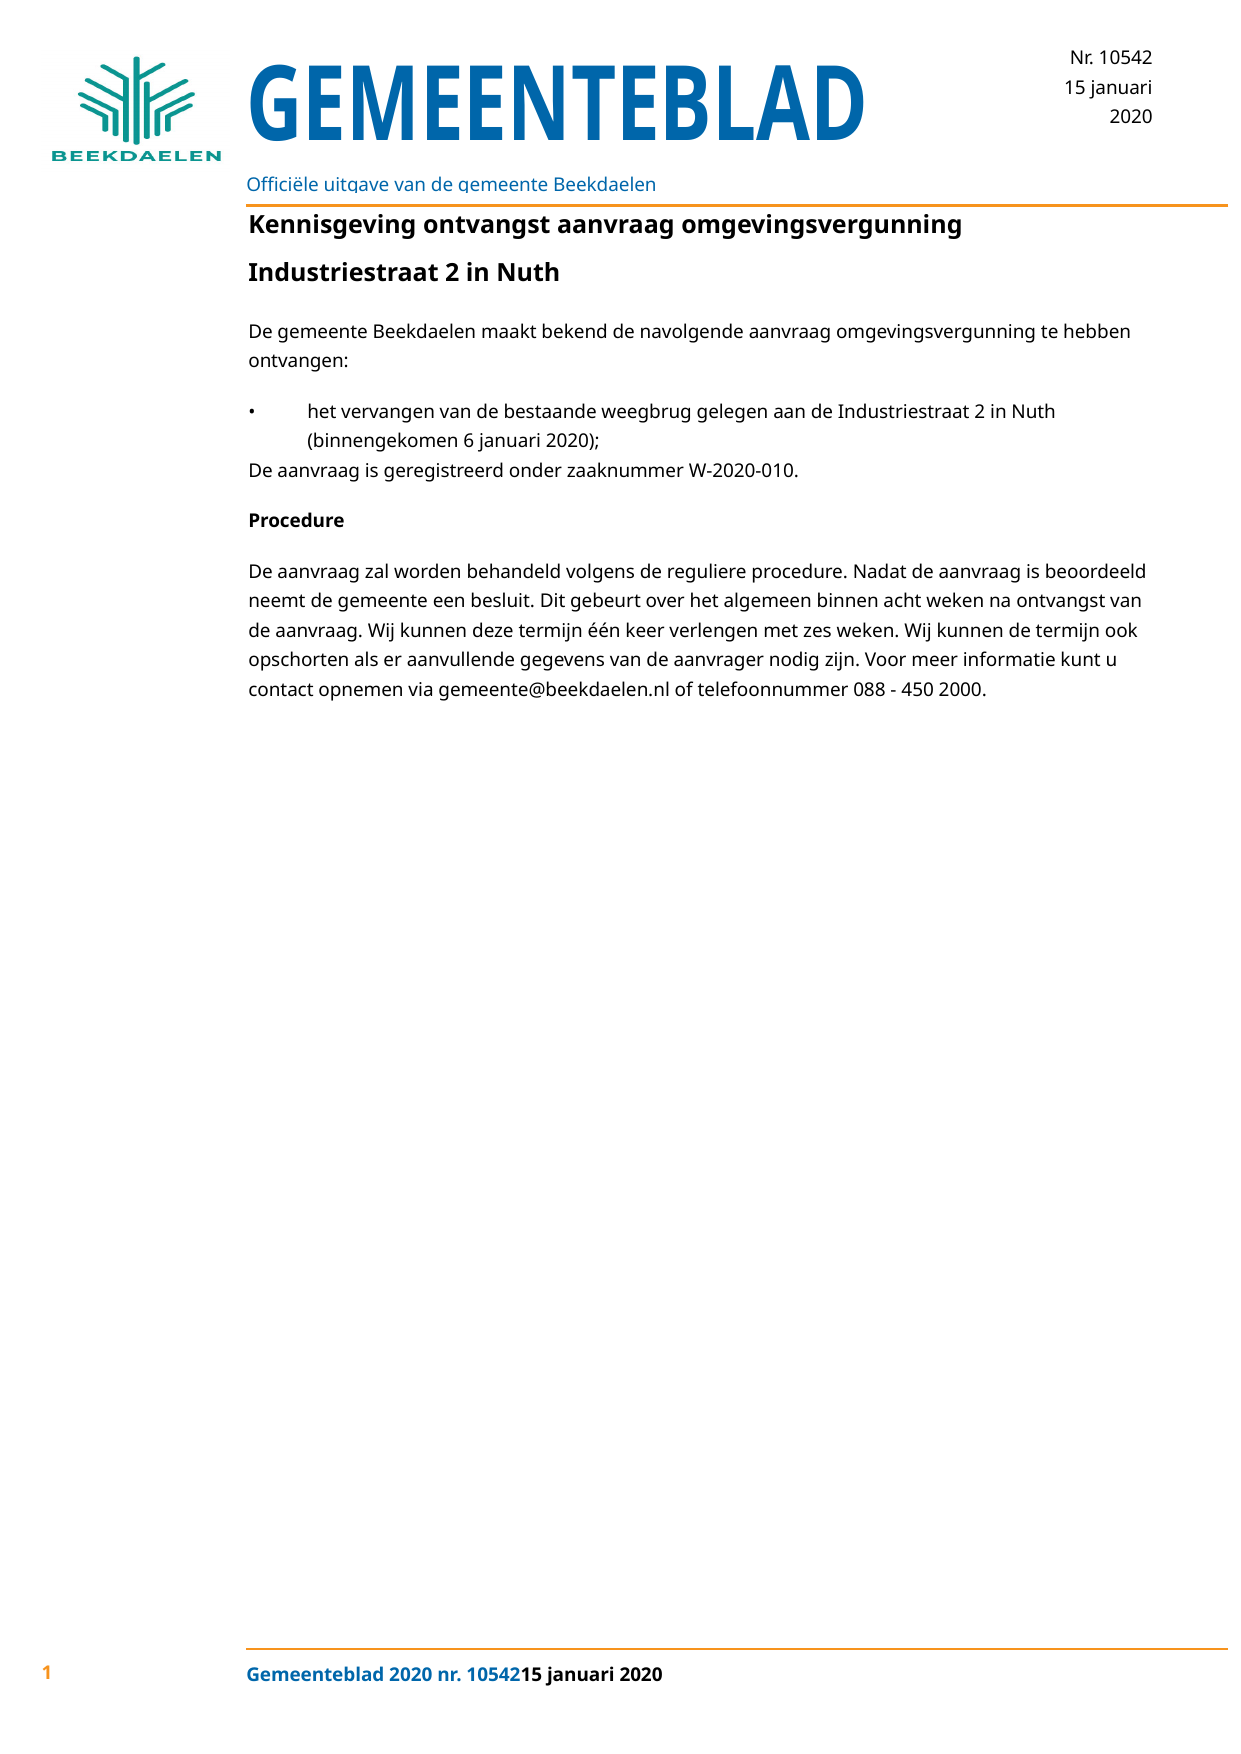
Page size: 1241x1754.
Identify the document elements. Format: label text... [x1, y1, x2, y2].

text Procedure [248, 507, 1152, 533]
text De gemeente Beekdaelen maakt bekend de navolgende aanvraag omgevingsvergunning te hebben ontvangen: [248, 318, 1152, 373]
text De aanvraag zal worden behandeld volgens de reguliere procedure. Nadat de aanvraag is beoordeeld neemt de gemeente een besluit. Dit gebeurt over het algemeen binnen acht weken na ontvangst van de aanvraag. Wij kunnen deze termijn één keer verlengen met zes weken. Wij kunnen de termijn ook opschorten als er aanvullende gegevens van de aanvrager nodig zijn. Voor meer informatie kunt u contact opnemen via gemeente@beekdaelen.nl of telefoonnummer 088 - 450 2000. [248, 558, 1152, 702]
picture [41, 47, 231, 172]
text Kennisgeving ontvangst aanvraag omgevingsvergunning Industriestraat 2 in Nuth [248, 207, 1152, 288]
text De aanvraag is geregistreerd onder zaaknummer W-2020-010. [248, 457, 1152, 483]
list het vervangen van de bestaande weegbrug gelegen aan de Industriestraat 2 in Nuth (binnengekomen 6 januari 2020); [248, 398, 1152, 453]
